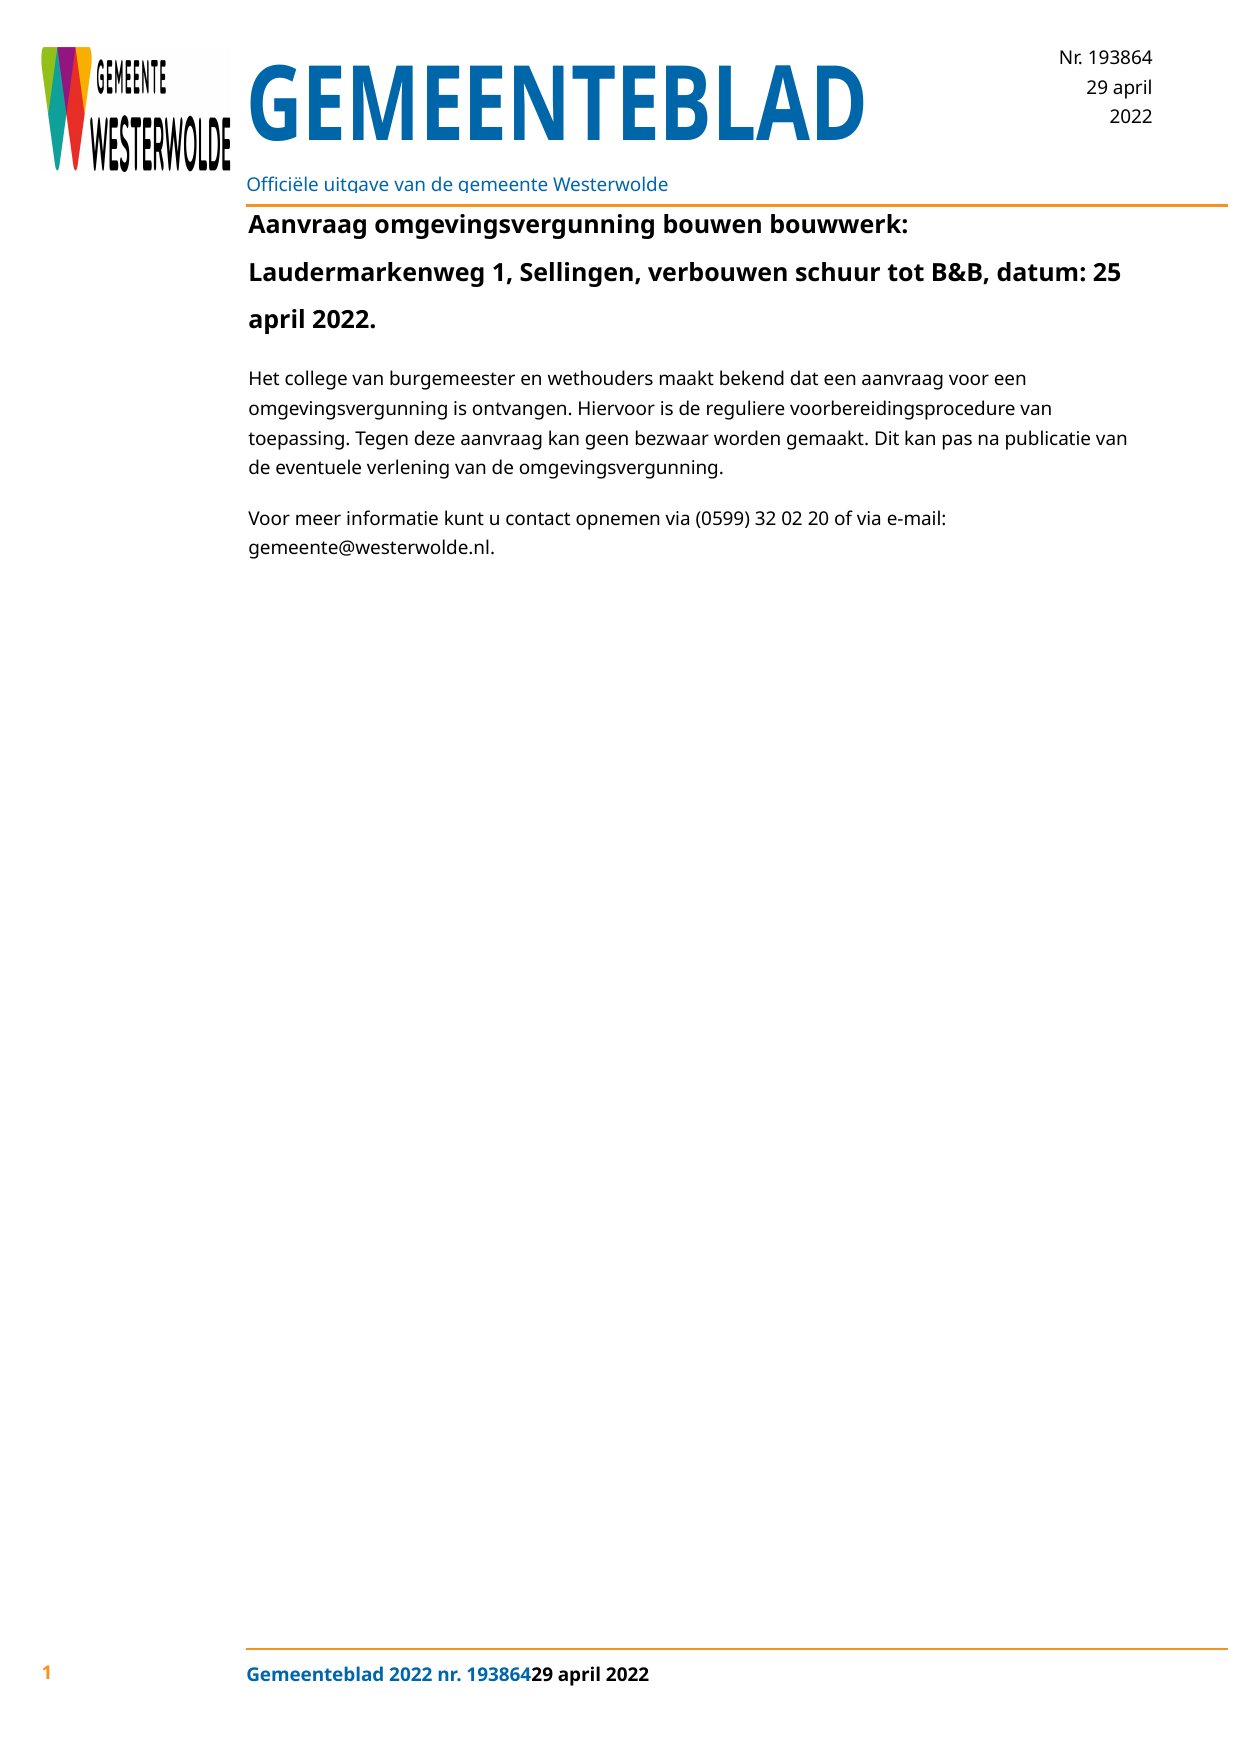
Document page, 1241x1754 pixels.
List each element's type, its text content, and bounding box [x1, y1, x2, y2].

text Aanvraag omgevingsvergunning bouwen bouwwerk: Laudermarkenweg 1, Sellingen, verbouwen schuur tot B&B, datum: 25 april 2022. [248, 207, 1152, 336]
text Voor meer informatie kunt u contact opnemen via (0599) 32 02 20 of via e-mail: gemeente@westerwolde.nl. [248, 505, 1152, 560]
text Het college van burgemeester en wethouders maakt bekend dat een aanvraag voor een omgevingsvergunning is ontvangen. Hiervoor is de reguliere voorbereidingsprocedure van toepassing. Tegen deze aanvraag kan geen bezwaar worden gemaakt. Dit kan pas na publicatie van de eventuele verlening van de omgevingsvergunning. [248, 366, 1152, 480]
picture [41, 47, 231, 172]
